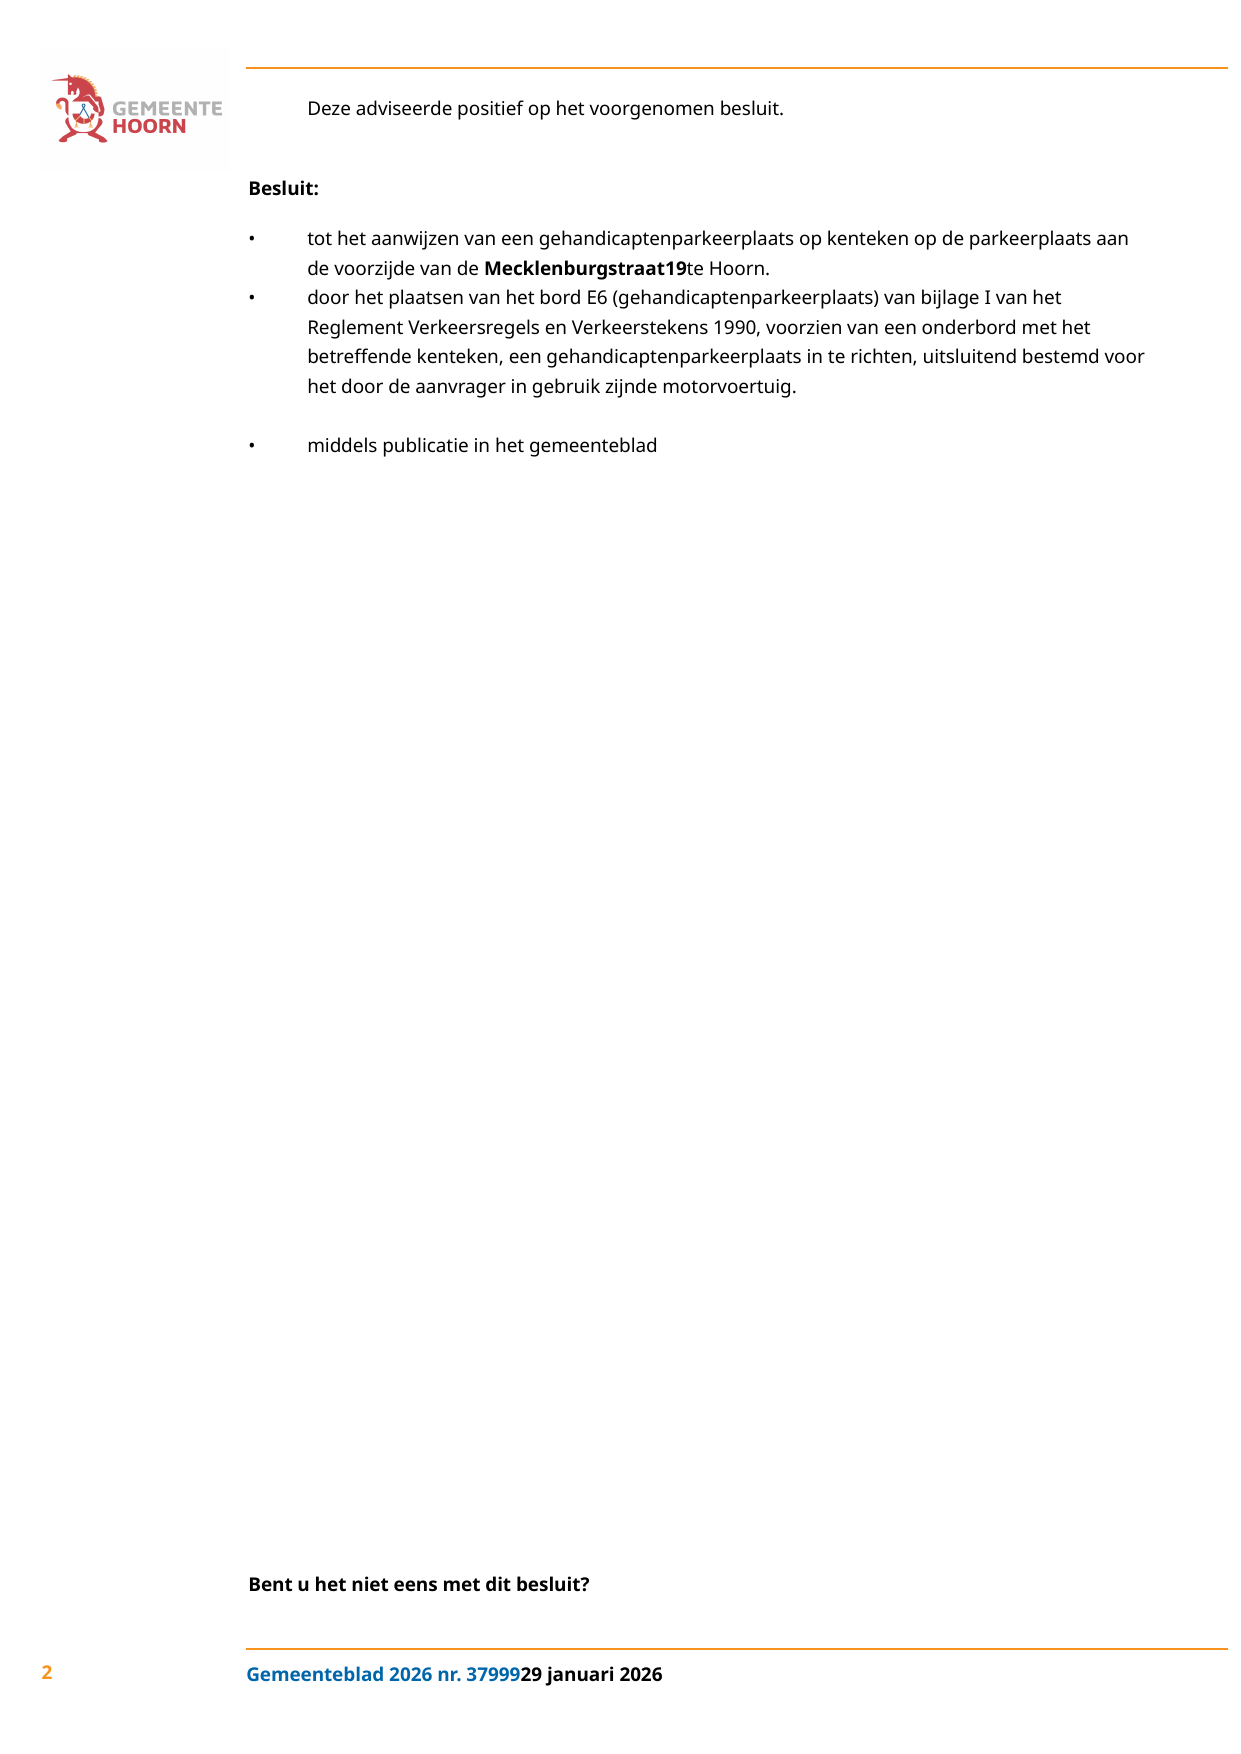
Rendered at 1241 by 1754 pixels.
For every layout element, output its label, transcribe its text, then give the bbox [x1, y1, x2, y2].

list Deze adviseerde positief op het voorgenomen besluit. [248, 95, 1152, 121]
text Besluit: [248, 175, 1152, 201]
list middels publicatie in het gemeenteblad [248, 432, 1152, 458]
list tot het aanwijzen van een gehandicaptenparkeerplaats op kenteken op de parkeerplaats aan de voorzijde van de Mecklenburgstraat19te Hoorn. [248, 225, 1152, 281]
list door het plaatsen van het bord E6 (gehandicaptenparkeerplaats) van bijlage I van het Reglement Verkeersregels en Verkeerstekens 1990, voorzien van een onderbord met het betreffende kenteken, een gehandicaptenparkeerplaats in te richten, uitsluitend bestemd voor het door de aanvrager in gebruik zijnde motorvoertuig. [248, 284, 1152, 399]
text Bent u het niet eens met dit besluit? [248, 1571, 1152, 1597]
picture [41, 47, 231, 172]
